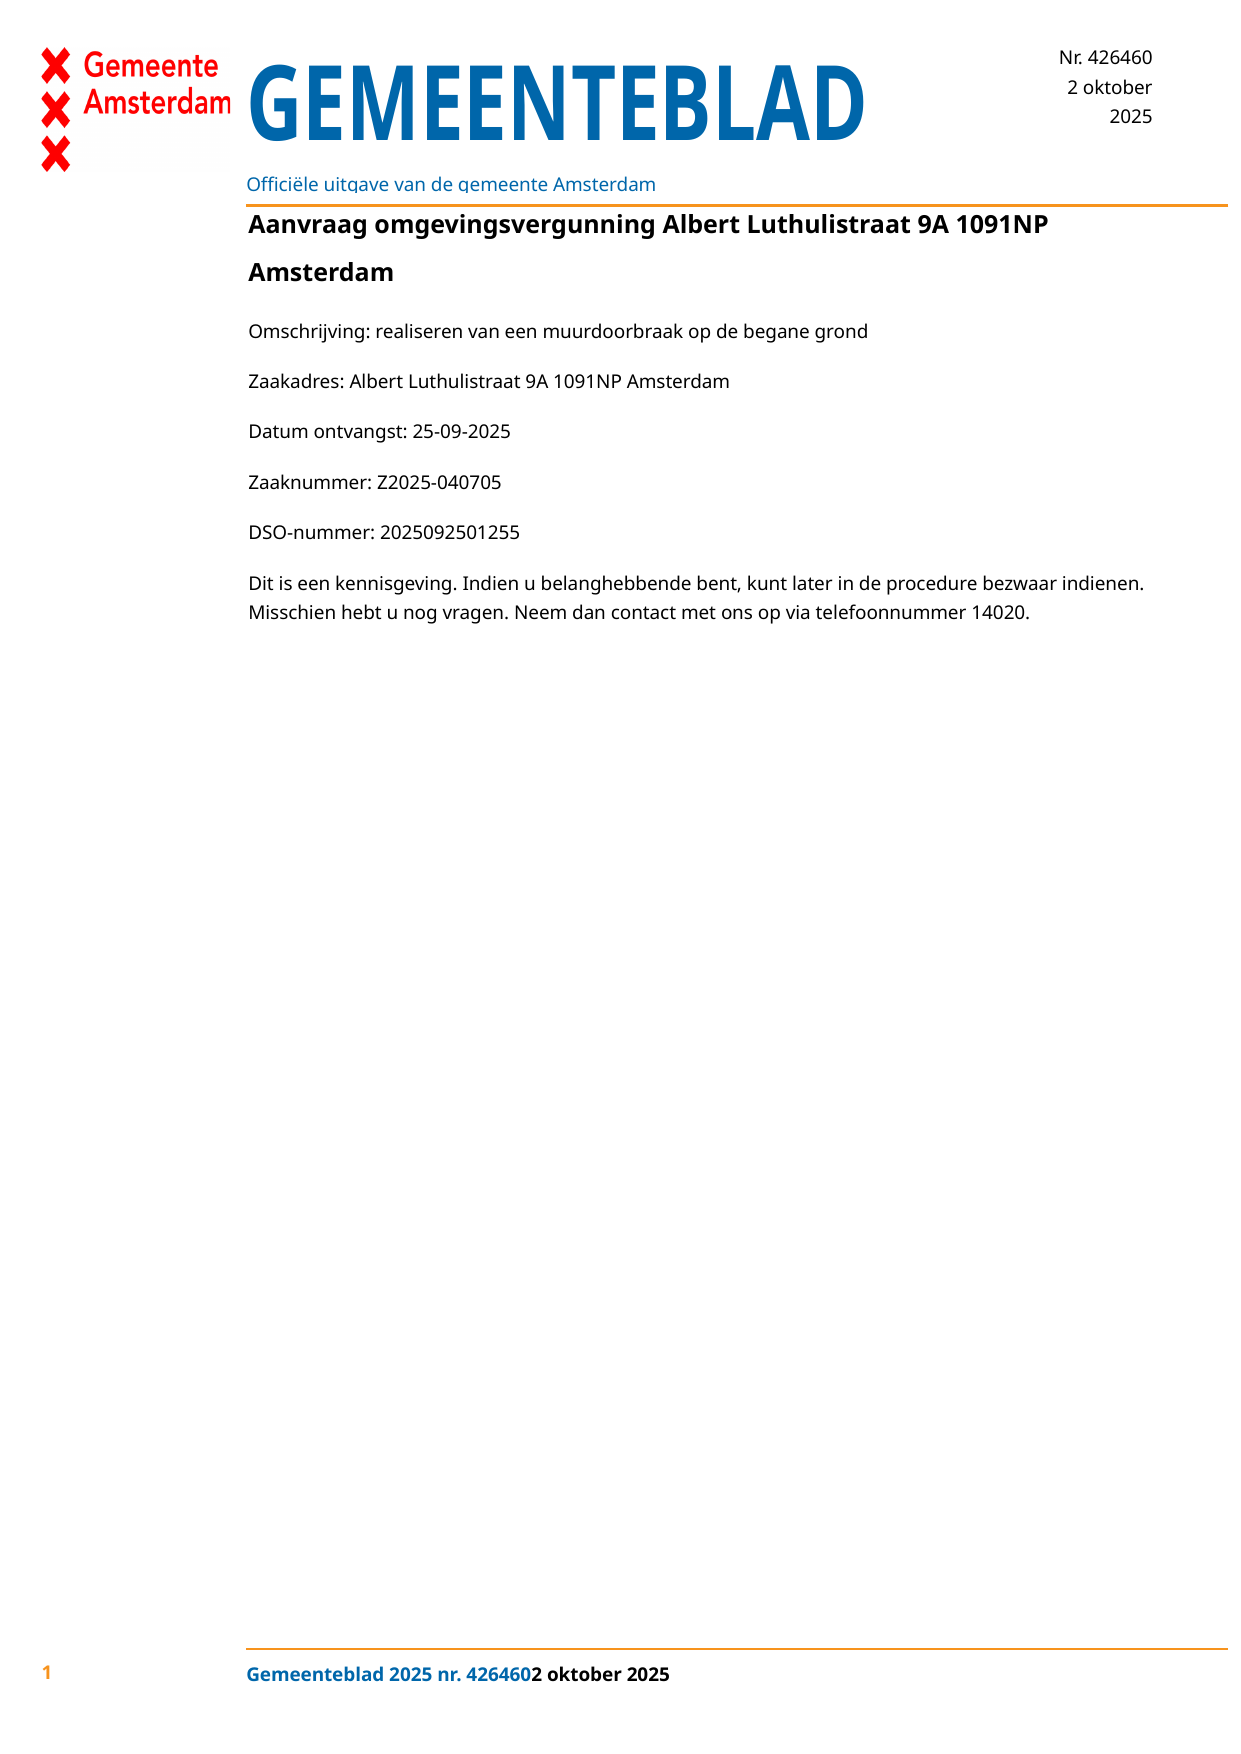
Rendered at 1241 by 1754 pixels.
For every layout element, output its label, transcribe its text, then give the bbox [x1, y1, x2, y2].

text Dit is een kennisgeving. Indien u belanghebbende bent, kunt later in de procedure bezwaar indienen. Misschien hebt u nog vragen. Neem dan contact met ons op via telefoonnummer 14020. [248, 570, 1152, 625]
text Aanvraag omgevingsvergunning Albert Luthulistraat 9A 1091NP Amsterdam [248, 207, 1152, 288]
text Zaaknummer: Z2025-040705 [248, 469, 1152, 495]
picture [41, 47, 231, 172]
text DSO-nummer: 2025092501255 [248, 519, 1152, 545]
text Zaakadres: Albert Luthulistraat 9A 1091NP Amsterdam [248, 368, 1152, 394]
text Datum ontvangst: 25-09-2025 [248, 419, 1152, 444]
text Omschrijving: realiseren van een muurdoorbraak op de begane grond [248, 318, 1152, 344]
